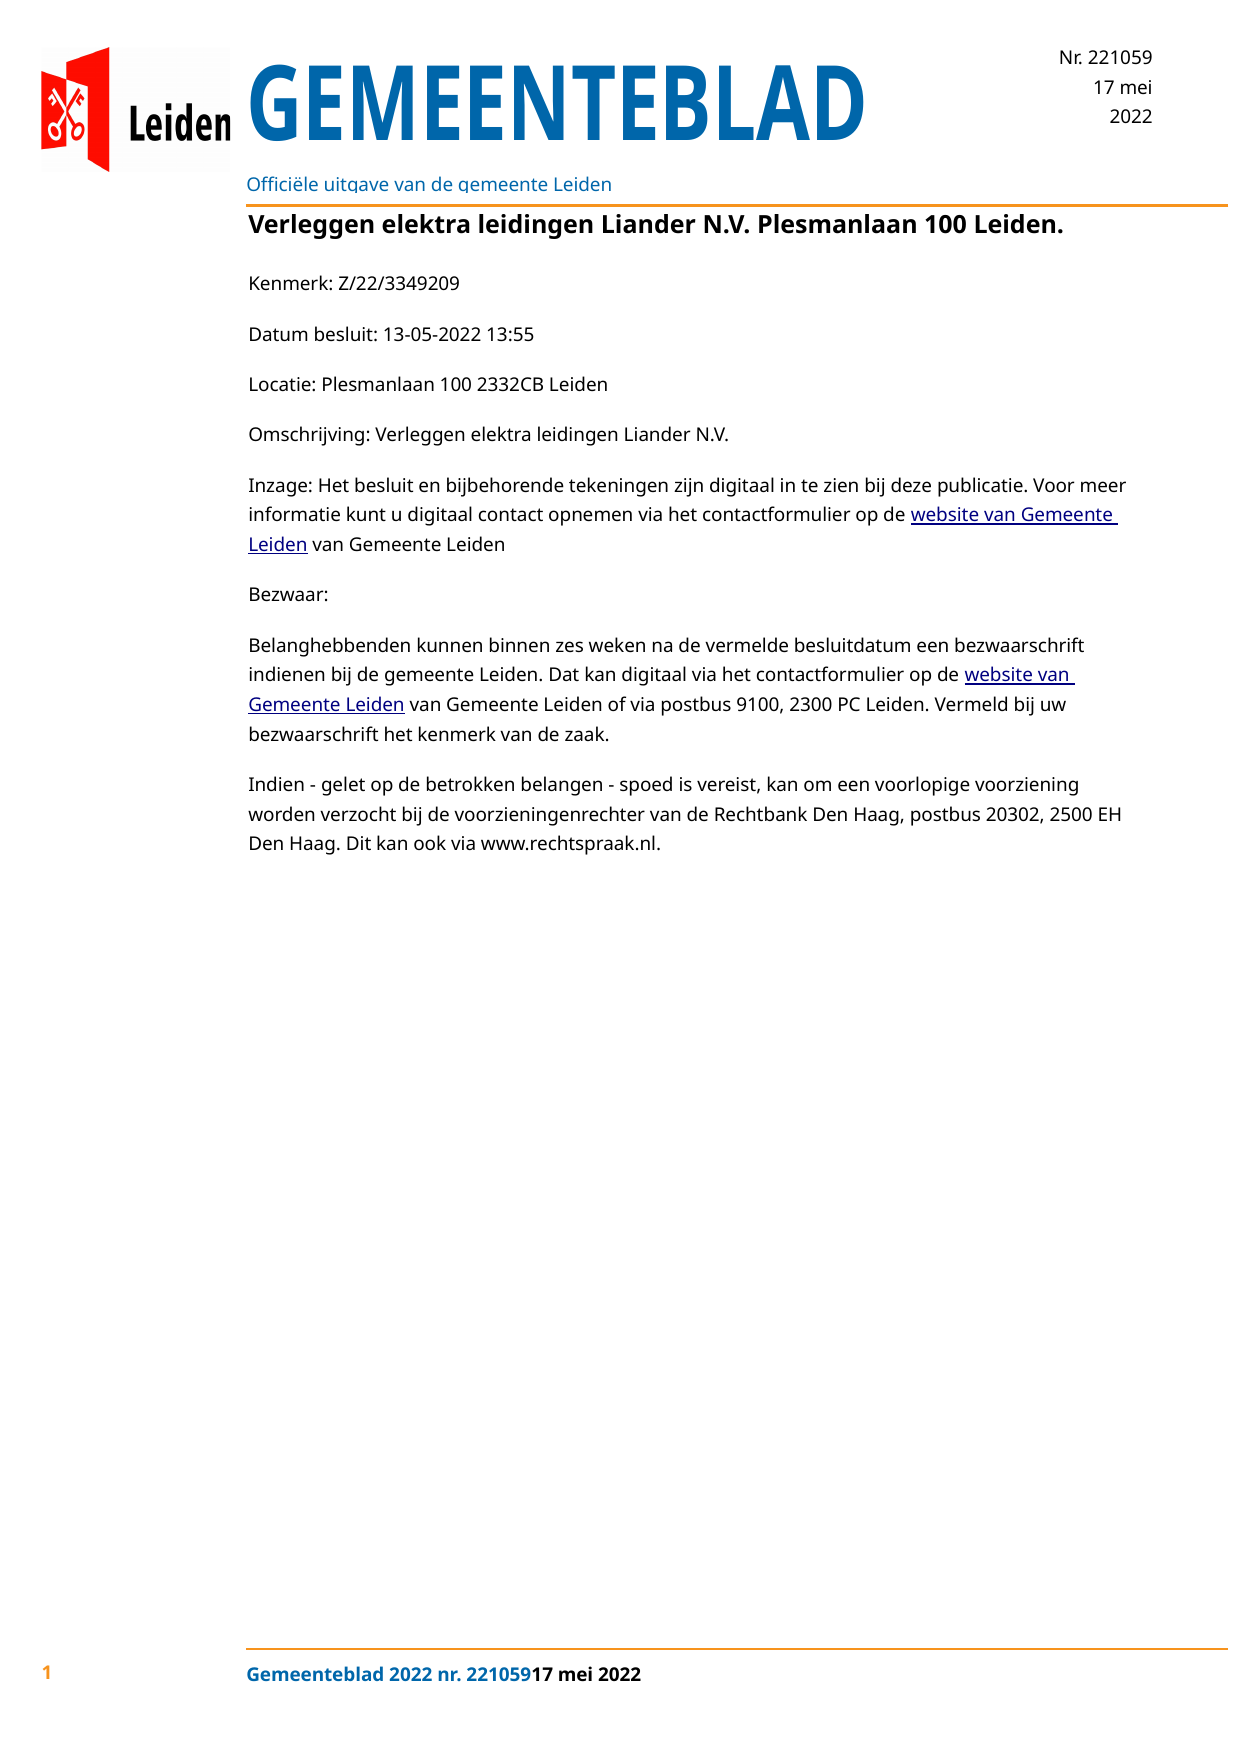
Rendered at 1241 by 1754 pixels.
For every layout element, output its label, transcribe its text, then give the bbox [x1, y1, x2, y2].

text Locatie: Plesmanlaan 100 2332CB Leiden [248, 371, 1152, 397]
text Inzage: Het besluit en bijbehorende tekeningen zijn digitaal in te zien bij deze publicatie. Voor meer informatie kunt u digitaal contact opnemen via het contactformulier op de website van Gemeente Leiden van Gemeente Leiden [248, 472, 1152, 557]
text Kenmerk: Z/22/3349209 [248, 270, 1152, 296]
picture [41, 47, 231, 172]
text Verleggen elektra leidingen Liander N.V. Plesmanlaan 100 Leiden. [248, 207, 1152, 241]
text Indien - gelet op de betrokken belangen - spoed is vereist, kan om een voorlopige voorziening worden verzocht bij de voorzieningenrechter van de Rechtbank Den Haag, postbus 20302, 2500 EH Den Haag. Dit kan ook via www.rechtspraak.nl. [248, 771, 1152, 856]
text Datum besluit: 13-05-2022 13:55 [248, 321, 1152, 346]
text Bezwaar: [248, 582, 1152, 607]
text Belanghebbenden kunnen binnen zes weken na de vermelde besluitdatum een bezwaarschrift indienen bij de gemeente Leiden. Dat kan digitaal via het contactformulier op de website van Gemeente Leiden van Gemeente Leiden of via postbus 9100, 2300 PC Leiden. Vermeld bij uw bezwaarschrift het kenmerk van de zaak. [248, 632, 1152, 746]
text Omschrijving: Verleggen elektra leidingen Liander N.V. [248, 422, 1152, 447]
